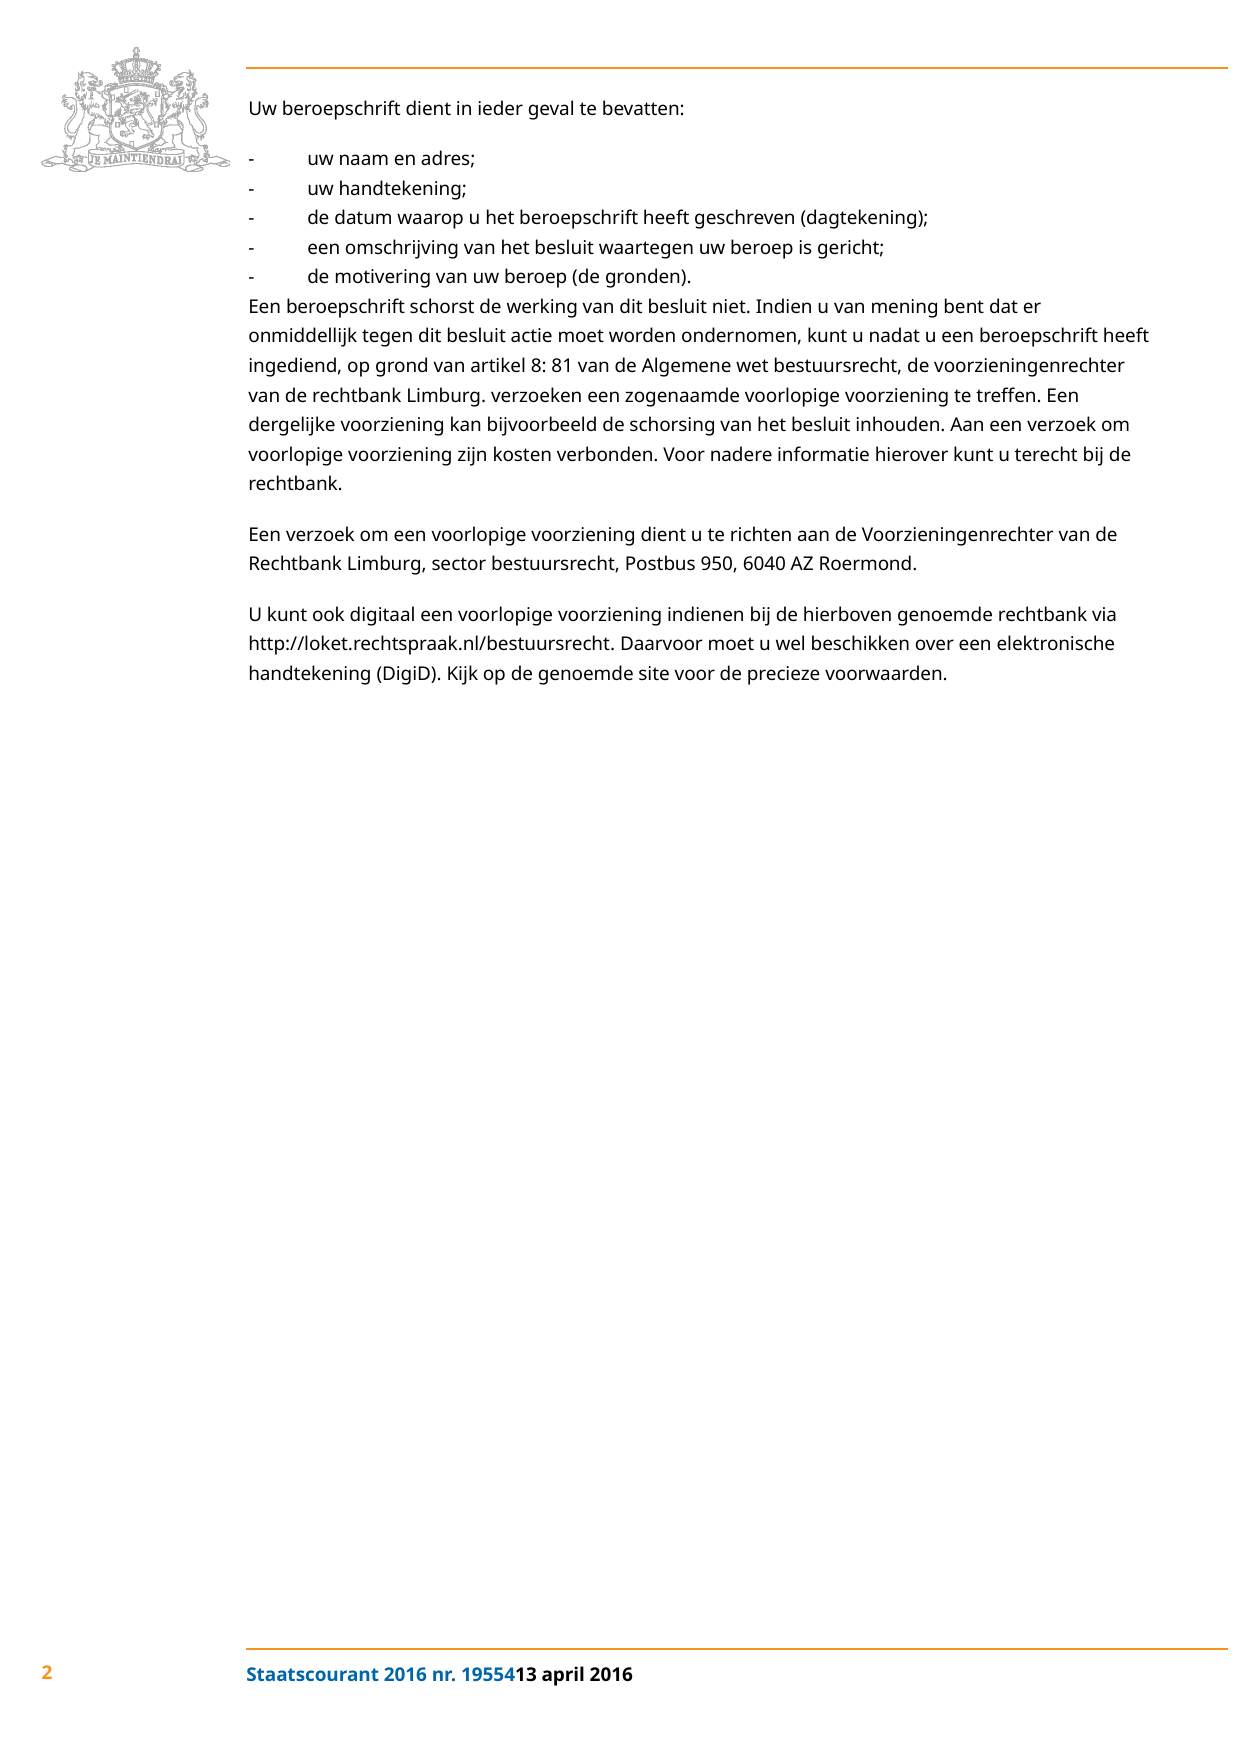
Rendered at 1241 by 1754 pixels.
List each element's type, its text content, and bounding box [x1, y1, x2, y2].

list een omschrijving van het besluit waartegen uw beroep is gericht; [248, 234, 1152, 260]
list uw handtekening; [248, 175, 1152, 201]
list uw naam en adres; [248, 145, 1152, 171]
list de datum waarop u het beroepschrift heeft geschreven (dagtekening); [248, 204, 1152, 230]
text Een verzoek om een voorlopige voorziening dient u te richten aan de Voorzieningenrechter van de Rechtbank Limburg, sector bestuursrecht, Postbus 950, 6040 AZ Roermond. [248, 521, 1152, 576]
text U kunt ook digitaal een voorlopige voorziening indienen bij de hierboven genoemde rechtbank via http://loket.rechtspraak.nl/bestuursrecht. Daarvoor moet u wel beschikken over een elektronische handtekening (DigiD). Kijk op de genoemde site voor de precieze voorwaarden. [248, 601, 1152, 686]
text Een beroepschrift schorst de werking van dit besluit niet. Indien u van mening bent dat er onmiddellijk tegen dit besluit actie moet worden ondernomen, kunt u nadat u een beroepschrift heeft ingediend, op grond van artikel 8: 81 van de Algemene wet bestuursrecht, de voorzieningenrechter van de rechtbank Limburg. verzoeken een zogenaamde voorlopige voorziening te treffen. Een dergelijke voorziening kan bijvoorbeeld de schorsing van het besluit inhouden. Aan een verzoek om voorlopige voorziening zijn kosten verbonden. Voor nadere informatie hierover kunt u terecht bij de rechtbank. [248, 293, 1152, 496]
text Uw beroepschrift dient in ieder geval te bevatten: [248, 95, 1152, 121]
picture [41, 47, 231, 172]
list de motivering van uw beroep (de gronden). [248, 263, 1152, 289]
